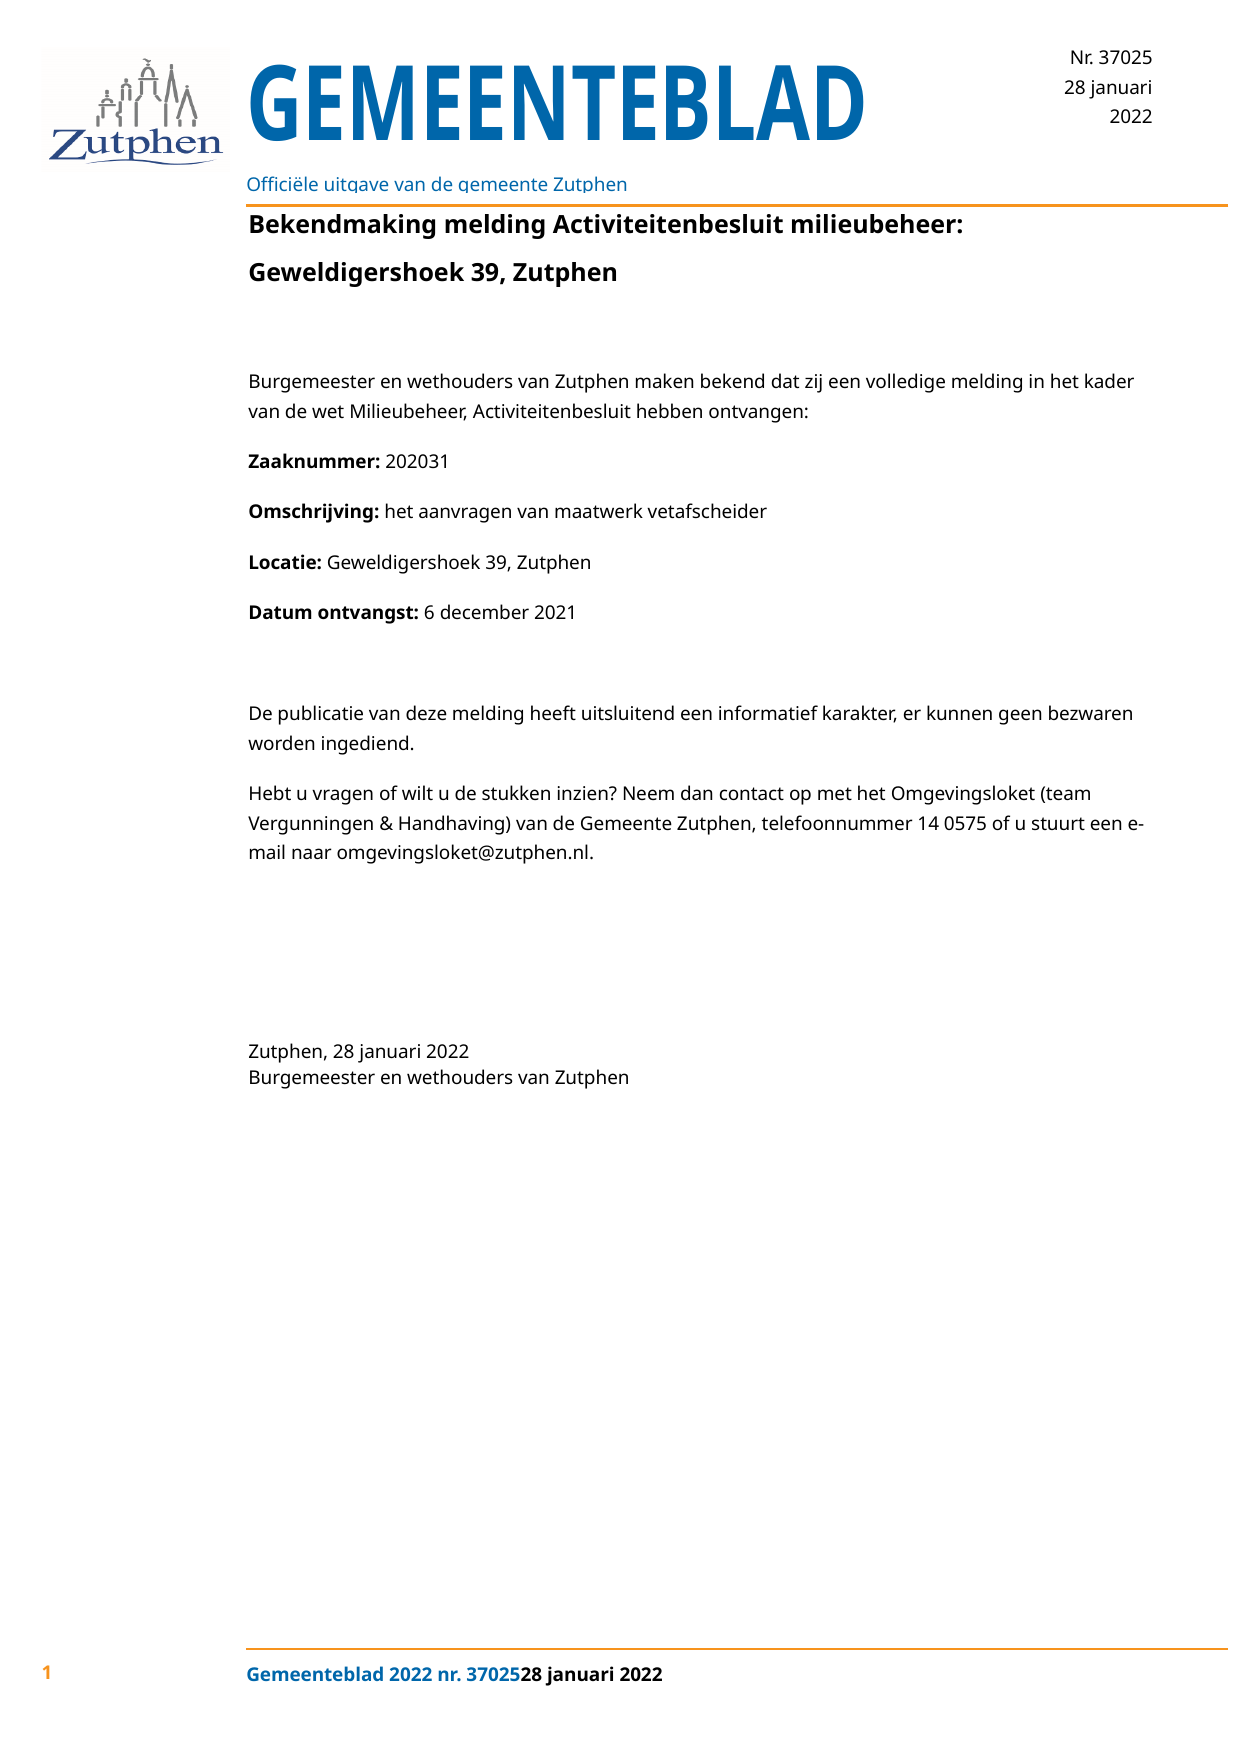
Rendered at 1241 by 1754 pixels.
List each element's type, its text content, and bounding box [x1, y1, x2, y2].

picture [41, 47, 231, 172]
text Datum ontvangst: 6 december 2021 [248, 599, 1152, 625]
text Hebt u vragen of wilt u de stukken inzien? Neem dan contact op met het Omgevingsloket (team Vergunningen & Handhaving) van de Gemeente Zutphen, telefoonnummer 14 0575 of u stuurt een e-mail naar omgevingsloket@zutphen.nl. [248, 780, 1152, 865]
text Bekendmaking melding Activiteitenbesluit milieubeheer: Geweldigershoek 39, Zutphen [248, 207, 1152, 288]
text Zaaknummer: 202031 [248, 448, 1152, 474]
text Omschrijving: het aanvragen van maatwerk vetafscheider [248, 499, 1152, 524]
text De publicatie van deze melding heeft uitsluitend een informatief karakter, er kunnen geen bezwaren worden ingediend. [248, 700, 1152, 756]
text Burgemeester en wethouders van Zutphen [248, 1064, 1152, 1090]
text Locatie: Geweldigershoek 39, Zutphen [248, 549, 1152, 575]
text Zutphen, 28 januari 2022 [248, 1039, 1152, 1064]
text Burgemeester en wethouders van Zutphen maken bekend dat zij een volledige melding in het kader van de wet Milieubeheer, Activiteitenbesluit hebben ontvangen: [248, 368, 1152, 424]
